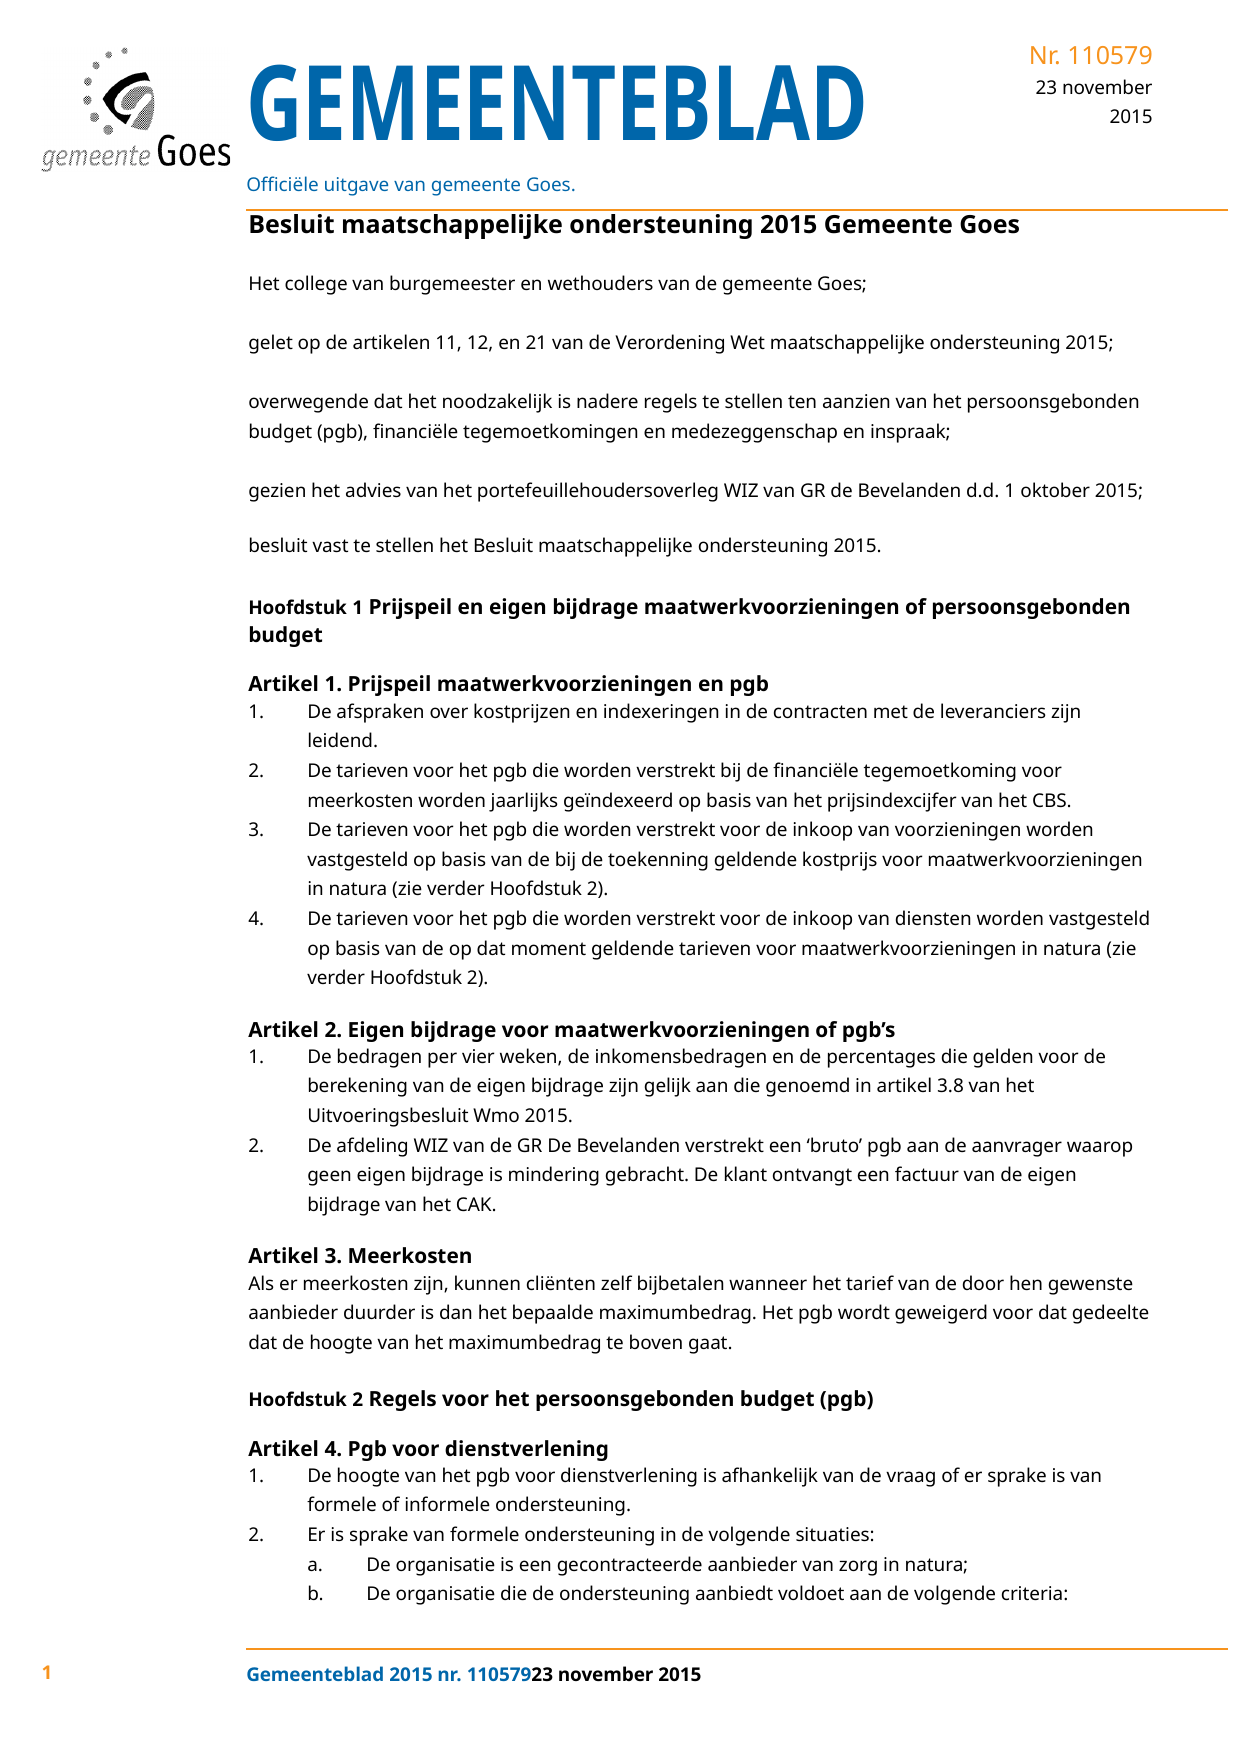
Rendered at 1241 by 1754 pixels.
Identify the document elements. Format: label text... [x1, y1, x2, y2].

text besluit vast te stellen het Besluit maatschappelijke ondersteuning 2015. [248, 533, 1152, 558]
list De organisatie die de ondersteuning aanbiedt voldoet aan de volgende criteria: [307, 1580, 1152, 1606]
text Als er meerkosten zijn, kunnen cliënten zelf bijbetalen wanneer het tarief van de door hen gewenste aanbieder duurder is dan het bepaalde maximumbedrag. Het pgb wordt geweigerd voor dat gedeelte dat de hoogte van het maximumbedrag te boven gaat. [248, 1270, 1152, 1355]
text gezien het advies van het portefeuillehoudersoverleg WIZ van GR de Bevelanden d.d. 1 oktober 2015; [248, 477, 1152, 503]
list De hoogte van het pgb voor dienstverlening is afhankelijk van de vraag of er sprake is van formele of informele ondersteuning. [248, 1462, 1152, 1517]
list Er is sprake van formele ondersteuning in de volgende situaties: [248, 1521, 1152, 1547]
text overwegende dat het noodzakelijk is nadere regels te stellen ten aanzien van het persoonsgebonden budget (pgb), financiële tegemoetkomingen en medezeggenschap en inspraak; [248, 389, 1152, 444]
text Artikel 2. Eigen bijdrage voor maatwerkvoorzieningen of pgb’s [248, 1015, 1152, 1043]
text gelet op de artikelen 11, 12, en 21 van de Verordening Wet maatschappelijke ondersteuning 2015; [248, 329, 1152, 355]
text Artikel 4. Pgb voor dienstverlening [248, 1434, 1152, 1462]
list De tarieven voor het pgb die worden verstrekt voor de inkoop van diensten worden vastgesteld op basis van de op dat moment geldende tarieven voor maatwerkvoorzieningen in natura (zie verder Hoofdstuk 2). [248, 905, 1152, 990]
text Hoofdstuk 1 Prijspeil en eigen bijdrage maatwerkvoorzieningen of persoonsgebonden budget [248, 592, 1152, 649]
text Artikel 1. Prijspeil maatwerkvoorzieningen en pgb [248, 669, 1152, 698]
text Het college van burgemeester en wethouders van de gemeente Goes; [248, 270, 1152, 296]
text Besluit maatschappelijke ondersteuning 2015 Gemeente Goes [248, 211, 1152, 241]
list De afdeling WIZ van de GR De Bevelanden verstrekt een ‘bruto’ pgb aan de aanvrager waarop geen eigen bijdrage is mindering gebracht. De klant ontvangt een factuur van de eigen bijdrage van het CAK. [248, 1132, 1152, 1217]
list De organisatie is een gecontracteerde aanbieder van zorg in natura; [307, 1551, 1152, 1577]
list De afspraken over kostprijzen en indexeringen in de contracten met de leveranciers zijn leidend. [248, 698, 1152, 753]
text Artikel 3. Meerkosten [248, 1241, 1152, 1270]
text Hoofdstuk 2 Regels voor het persoonsgebonden budget (pgb) [248, 1384, 1152, 1413]
list De bedragen per vier weken, de inkomensbedragen en de percentages die gelden voor de berekening van de eigen bijdrage zijn gelijk aan die genoemd in artikel 3.8 van het Uitvoeringsbesluit Wmo 2015. [248, 1043, 1152, 1128]
list De tarieven voor het pgb die worden verstrekt bij de financiële tegemoetkoming voor meerkosten worden jaarlijks geïndexeerd op basis van het prijsindexcijfer van het CBS. [248, 757, 1152, 812]
list De tarieven voor het pgb die worden verstrekt voor de inkoop van voorzieningen worden vastgesteld op basis van de bij de toekenning geldende kostprijs voor maatwerkvoorzieningen in natura (zie verder Hoofdstuk 2). [248, 816, 1152, 901]
picture [41, 47, 231, 172]
